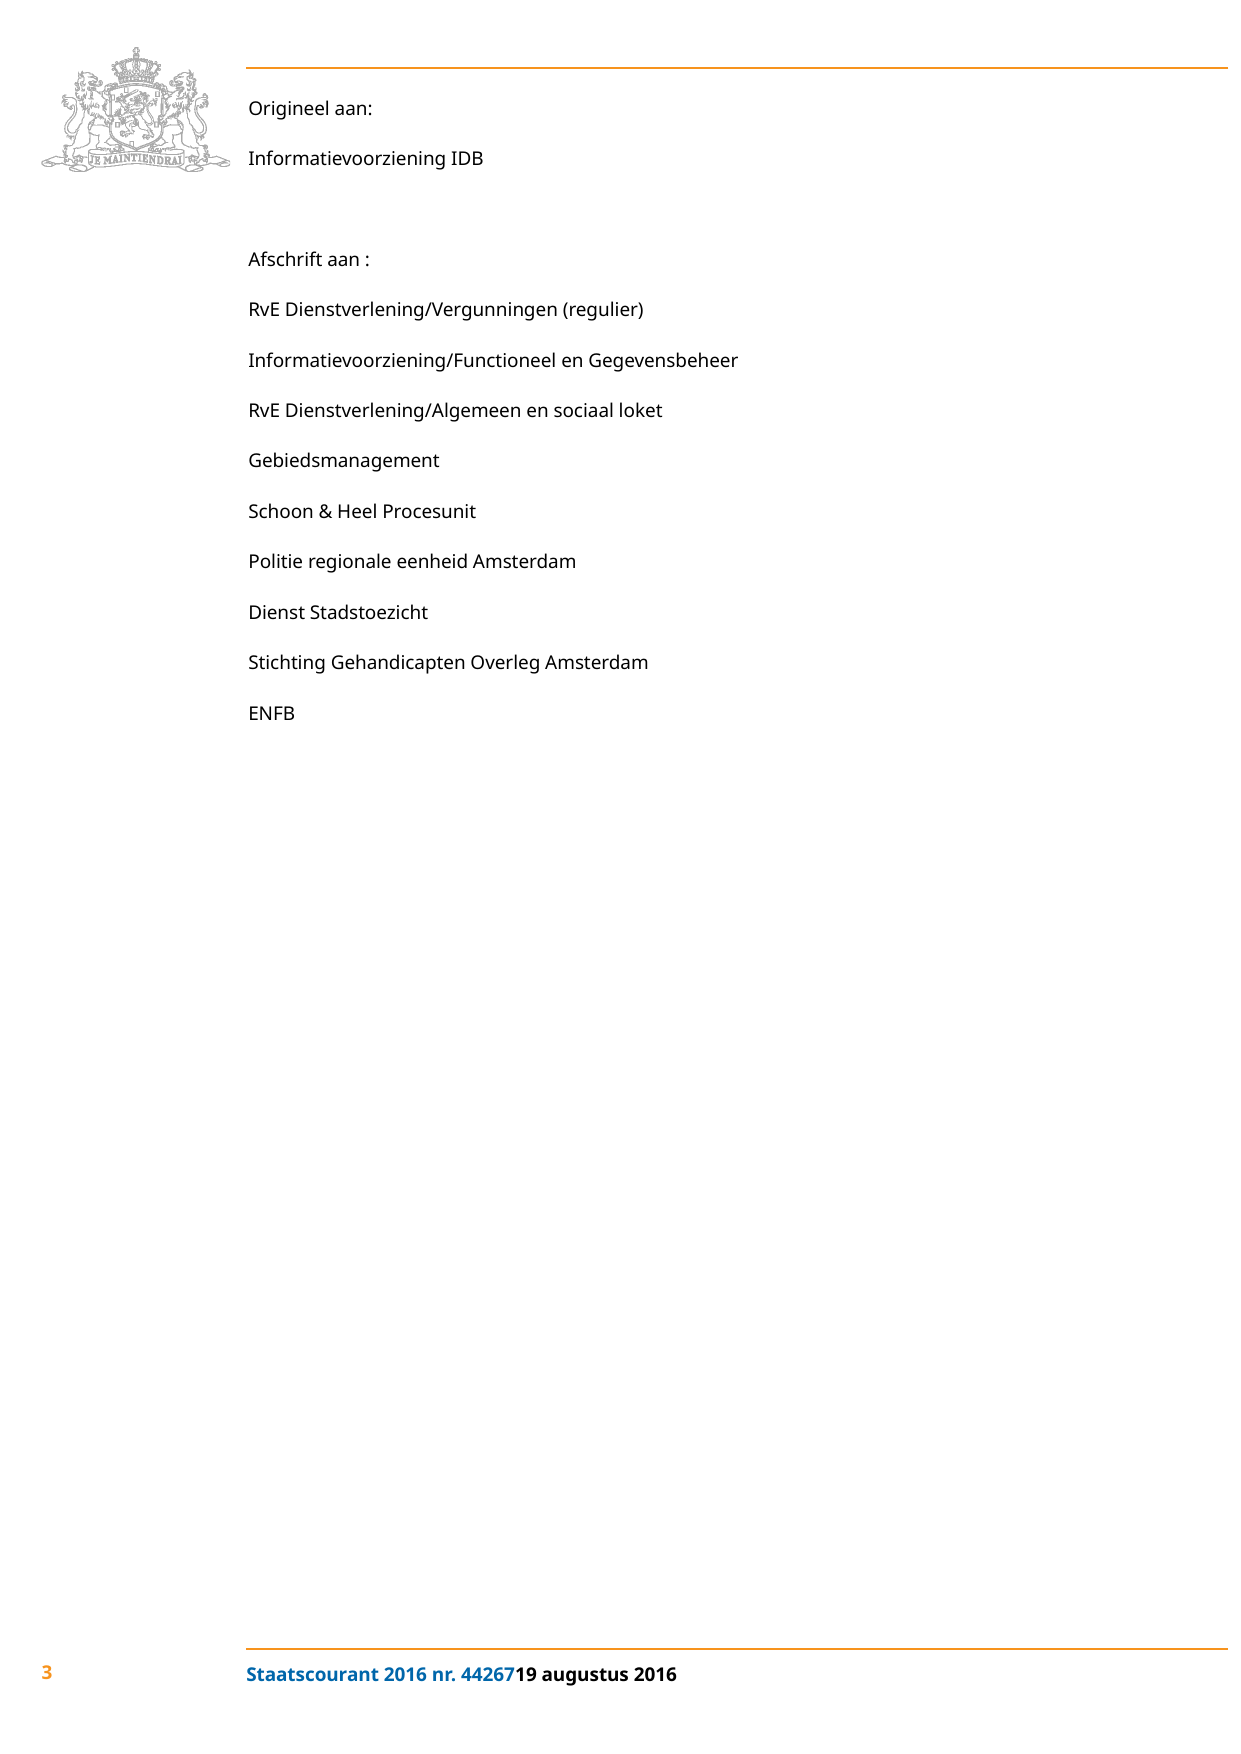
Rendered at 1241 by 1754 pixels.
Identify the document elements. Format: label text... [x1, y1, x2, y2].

text Origineel aan: [248, 95, 1152, 121]
text Informatievoorziening/Functioneel en Gegevensbeheer [248, 347, 1152, 373]
text Gebiedsmanagement [248, 448, 1152, 473]
text RvE Dienstverlening/Algemeen en sociaal loket [248, 397, 1152, 423]
text ENFB [248, 700, 1152, 726]
text Afschrift aan : [248, 246, 1152, 272]
picture [41, 47, 231, 172]
text Dienst Stadstoezicht [248, 599, 1152, 625]
text Schoon & Heel Procesunit [248, 498, 1152, 524]
text Politie regionale eenheid Amsterdam [248, 548, 1152, 574]
text Informatievoorziening IDB [248, 145, 1152, 171]
text Stichting Gehandicapten Overleg Amsterdam [248, 649, 1152, 675]
text RvE Dienstverlening/Vergunningen (regulier) [248, 296, 1152, 322]
